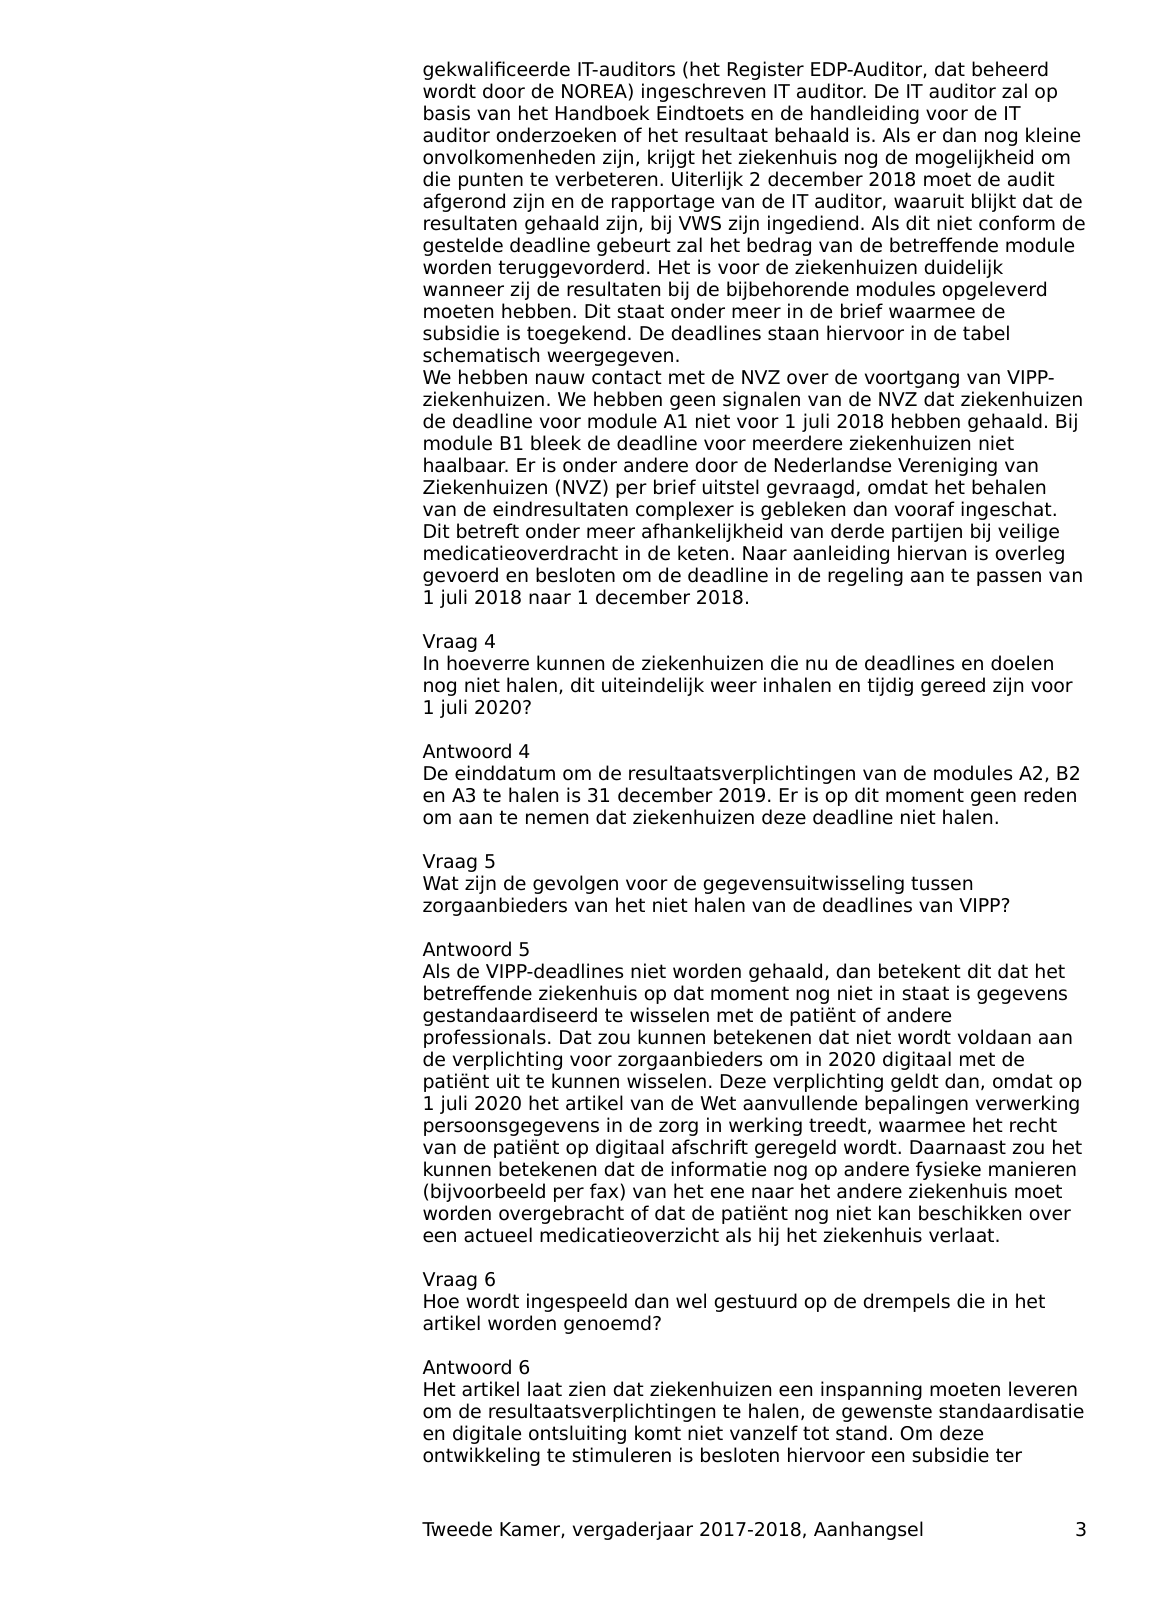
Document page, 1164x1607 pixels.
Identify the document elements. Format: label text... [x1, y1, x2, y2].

text In hoeverre kunnen de ziekenhuizen die nu de deadlines en doelen nog niet halen, dit uiteindelijk weer inhalen en tijdig gereed zijn voor 1 juli 2020? [422, 653, 1087, 719]
text Vraag 4 [422, 631, 1087, 653]
text Hoe wordt ingespeeld dan wel gestuurd op de drempels die in het artikel worden genoemd? [422, 1291, 1087, 1335]
text Als de VIPP-deadlines niet worden gehaald, dan betekent dit dat het betreffende ziekenhuis op dat moment nog niet in staat is gegevens gestandaardiseerd te wisselen met de patiënt of andere professionals. Dat zou kunnen betekenen dat niet wordt voldaan aan de verplichting voor zorgaanbieders om in 2020 digitaal met de patiënt uit te kunnen wisselen. Deze verplichting geldt dan, omdat op 1 juli 2020 het artikel van de Wet aanvullende bepalingen verwerking persoonsgegevens in de zorg in werking treedt, waarmee het recht van de patiënt op digitaal afschrift geregeld wordt. Daarnaast zou het kunnen betekenen dat de informatie nog op andere fysieke manieren (bijvoorbeeld per fax) van het ene naar het andere ziekenhuis moet worden overgebracht of dat de patiënt nog niet kan beschikken over een actueel medicatieoverzicht als hij het ziekenhuis verlaat. [422, 961, 1087, 1247]
text Antwoord 5 [422, 939, 1087, 961]
text De einddatum om de resultaatsverplichtingen van de modules A2, B2 en A3 te halen is 31 december 2019. Er is op dit moment geen reden om aan te nemen dat ziekenhuizen deze deadline niet halen. [422, 763, 1087, 829]
text gekwalificeerde IT-auditors (het Register EDP-Auditor, dat beheerd wordt door de NOREA) ingeschreven IT auditor. De IT auditor zal op basis van het Handboek Eindtoets en de handleiding voor de IT auditor onderzoeken of het resultaat behaald is. Als er dan nog kleine onvolkomenheden zijn, krijgt het ziekenhuis nog de mogelijkheid om die punten te verbeteren. Uiterlijk 2 december 2018 moet de audit afgerond zijn en de rapportage van de IT auditor, waaruit blijkt dat de resultaten gehaald zijn, bij VWS zijn ingediend. Als dit niet conform de gestelde deadline gebeurt zal het bedrag van de betreffende module worden teruggevorderd. Het is voor de ziekenhuizen duidelijk wanneer zij de resultaten bij de bijbehorende modules opgeleverd moeten hebben. Dit staat onder meer in de brief waarmee de subsidie is toegekend. De deadlines staan hiervoor in de tabel schematisch weergegeven. [422, 59, 1087, 367]
text Vraag 5 [422, 851, 1087, 873]
text Wat zijn de gevolgen voor de gegevensuitwisseling tussen zorgaanbieders van het niet halen van de deadlines van VIPP? [422, 873, 1087, 917]
text Antwoord 4 [422, 741, 1087, 763]
text We hebben nauw contact met de NVZ over de voortgang van VIPP-ziekenhuizen. We hebben geen signalen van de NVZ dat ziekenhuizen de deadline voor module A1 niet voor 1 juli 2018 hebben gehaald. Bij module B1 bleek de deadline voor meerdere ziekenhuizen niet haalbaar. Er is onder andere door de Nederlandse Vereniging van Ziekenhuizen (NVZ) per brief uitstel gevraagd, omdat het behalen van de eindresultaten complexer is gebleken dan vooraf ingeschat. Dit betreft onder meer afhankelijkheid van derde partijen bij veilige medicatieoverdracht in de keten. Naar aanleiding hiervan is overleg gevoerd en besloten om de deadline in de regeling aan te passen van 1 juli 2018 naar 1 december 2018. [422, 367, 1087, 608]
text Vraag 6 [422, 1269, 1087, 1291]
text Het artikel laat zien dat ziekenhuizen een inspanning moeten leveren om de resultaatsverplichtingen te halen, de gewenste standaardisatie en digitale ontsluiting komt niet vanzelf tot stand. Om deze ontwikkeling te stimuleren is besloten hiervoor een subsidie ter [422, 1379, 1087, 1467]
text Antwoord 6 [422, 1357, 1087, 1379]
